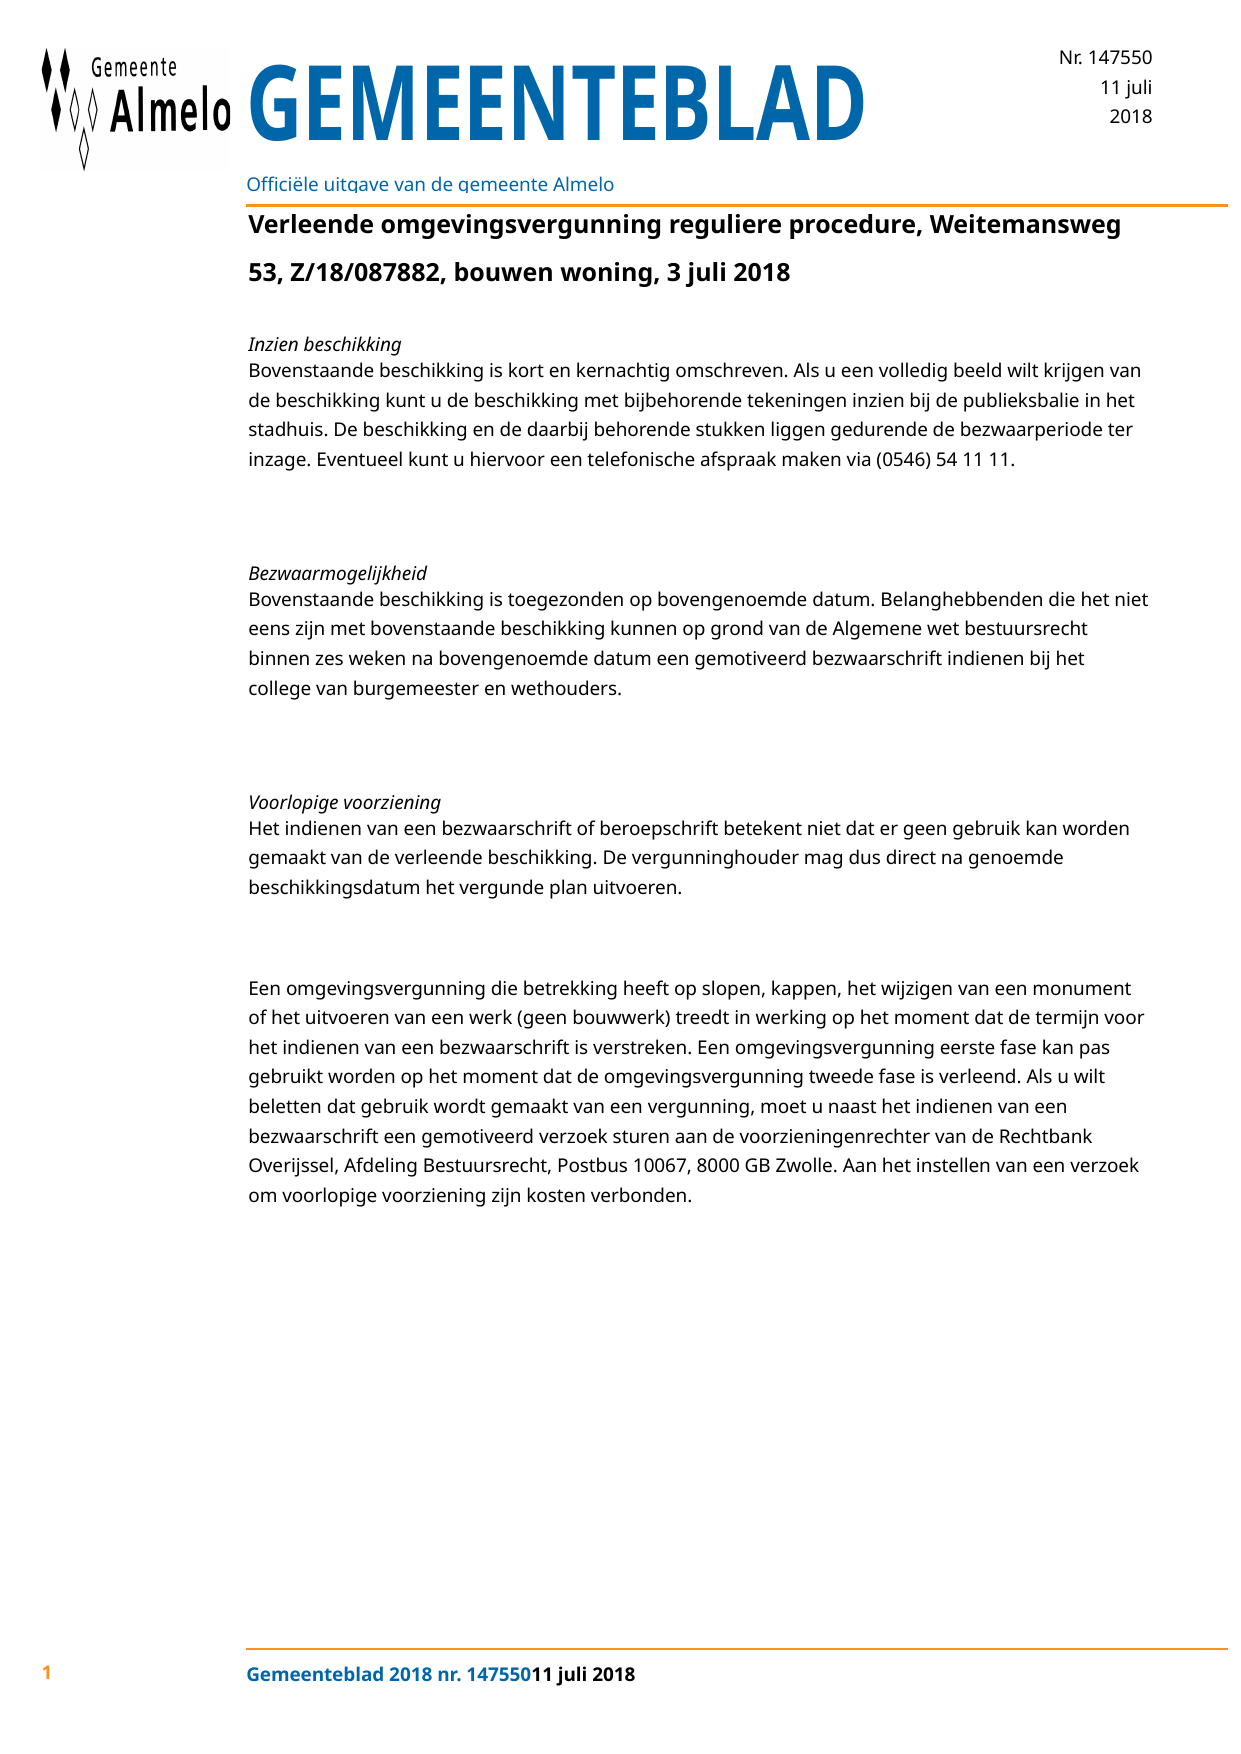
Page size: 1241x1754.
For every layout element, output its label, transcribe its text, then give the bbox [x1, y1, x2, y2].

text Inzien beschikking [248, 331, 1152, 357]
text Verleende omgevingsvergunning reguliere procedure, Weitemansweg 53, Z/18/087882, bouwen woning, 3 juli 2018 [248, 207, 1152, 288]
text Bovenstaande beschikking is toegezonden op bovengenoemde datum. Belanghebbenden die het niet eens zijn met bovenstaande beschikking kunnen op grond van de Algemene wet bestuursrecht binnen zes weken na bovengenoemde datum een gemotiveerd bezwaarschrift indienen bij het college van burgemeester en wethouders. [248, 586, 1152, 701]
picture [41, 47, 231, 172]
text Voorlopige voorziening [248, 789, 1152, 815]
text Een omgevingsvergunning die betrekking heeft op slopen, kappen, het wijzigen van een monument of het uitvoeren van een werk (geen bouwwerk) treedt in werking op het moment dat de termijn voor het indienen van een bezwaarschrift is verstreken. Een omgevingsvergunning eerste fase kan pas gebruikt worden op het moment dat de omgevingsvergunning tweede fase is verleend. Als u wilt beletten dat gebruik wordt gemaakt van een vergunning, moet u naast het indienen van een bezwaarschrift een gemotiveerd verzoek sturen aan de voorzieningenrechter van de Rechtbank Overijssel, Afdeling Bestuursrecht, Postbus 10067, 8000 GB Zwolle. Aan het instellen van een verzoek om voorlopige voorziening zijn kosten verbonden. [248, 975, 1152, 1208]
text Het indienen van een bezwaarschrift of beroepschrift betekent niet dat er geen gebruik kan worden gemaakt van de verleende beschikking. De vergunninghouder mag dus direct na genoemde beschikkingsdatum het vergunde plan uitvoeren. [248, 815, 1152, 900]
text Bezwaarmogelijkheid [248, 560, 1152, 586]
text Bovenstaande beschikking is kort en kernachtig omschreven. Als u een volledig beeld wilt krijgen van de beschikking kunt u de beschikking met bijbehorende tekeningen inzien bij de publieksbalie in het stadhuis. De beschikking en de daarbij behorende stukken liggen gedurende de bezwaarperiode ter inzage. Eventueel kunt u hiervoor een telefonische afspraak maken via (0546) 54 11 11. [248, 357, 1152, 472]
